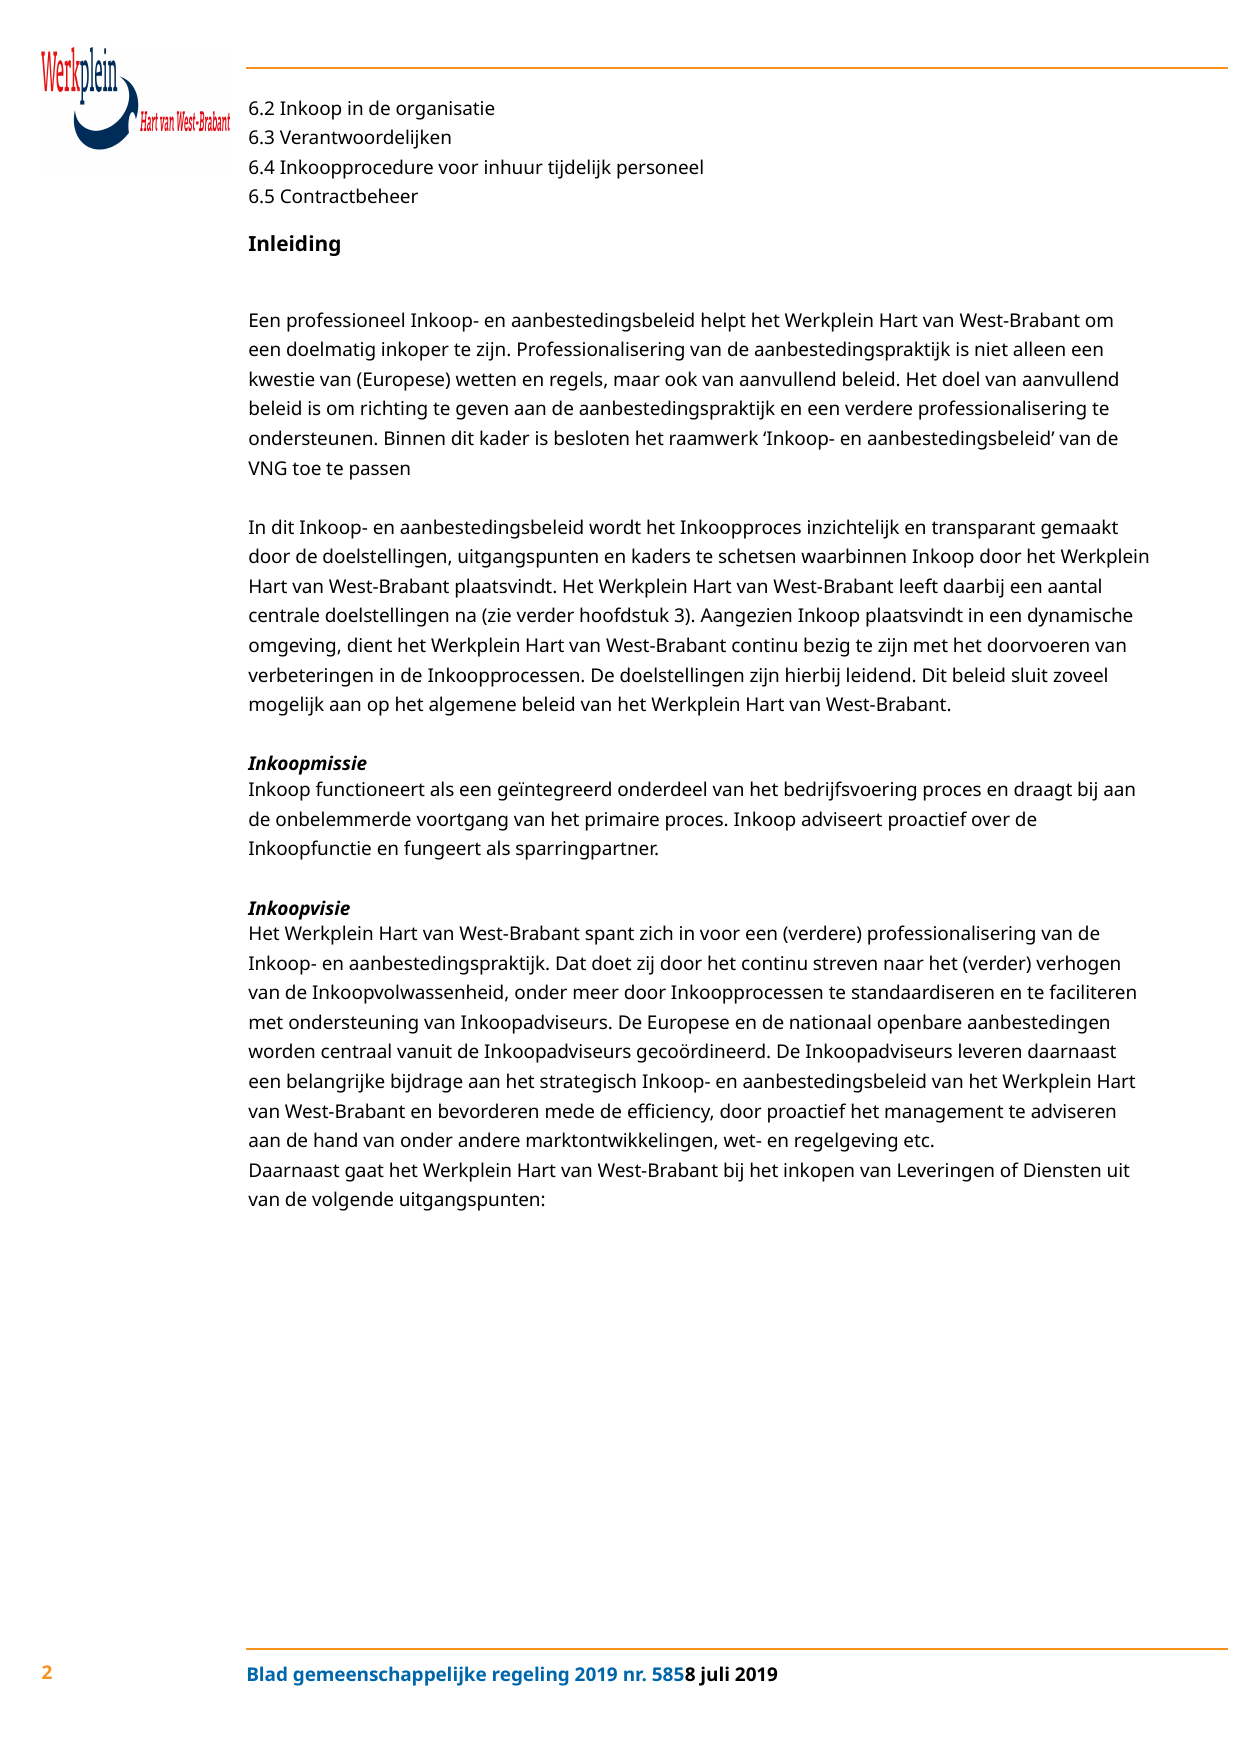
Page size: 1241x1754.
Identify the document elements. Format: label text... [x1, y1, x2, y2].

text 6.2 Inkoop in de organisatie [248, 95, 1152, 121]
text In dit Inkoop- en aanbestedingsbeleid wordt het Inkoopproces inzichtelijk en transparant gemaakt door de doelstellingen, uitgangspunten en kaders te schetsen waarbinnen Inkoop door het Werkplein Hart van West-Brabant plaatsvindt. Het Werkplein Hart van West-Brabant leeft daarbij een aantal centrale doelstellingen na (zie verder hoofdstuk 3). Aangezien Inkoop plaatsvindt in een dynamische omgeving, dient het Werkplein Hart van West-Brabant continu bezig te zijn met het doorvoeren van verbeteringen in de Inkoopprocessen. De doelstellingen zijn hierbij leidend. Dit beleid sluit zoveel mogelijk aan op het algemene beleid van het Werkplein Hart van West-Brabant. [248, 514, 1152, 717]
text Een professioneel Inkoop- en aanbestedingsbeleid helpt het Werkplein Hart van West-Brabant om een doelmatig inkoper te zijn. Professionalisering van de aanbestedingspraktijk is niet alleen een kwestie van (Europese) wetten en regels, maar ook van aanvullend beleid. Het doel van aanvullend beleid is om richting te geven aan de aanbestedingspraktijk en een verdere professionalisering te ondersteunen. Binnen dit kader is besloten het raamwerk ‘Inkoop- en aanbestedingsbeleid’ van de VNG toe te passen [248, 307, 1152, 481]
text Inkoopvisie [248, 895, 1152, 920]
text 6.4 Inkoopprocedure voor inhuur tijdelijk personeel [248, 154, 1152, 180]
picture [41, 47, 231, 172]
text 6.5 Contractbeheer [248, 183, 1152, 209]
text Het Werkplein Hart van West-Brabant spant zich in voor een (verdere) professionalisering van de Inkoop- en aanbestedingspraktijk. Dat doet zij door het continu streven naar het (verder) verhogen van de Inkoopvolwassenheid, onder meer door Inkoopprocessen te standaardiseren en te faciliteren met ondersteuning van Inkoopadviseurs. De Europese en de nationaal openbare aanbestedingen worden centraal vanuit de Inkoopadviseurs gecoördineerd. De Inkoopadviseurs leveren daarnaast een belangrijke bijdrage aan het strategisch Inkoop- en aanbestedingsbeleid van het Werkplein Hart van West-Brabant en bevorderen mede de efficiency, door proactief het management te adviseren aan de hand van onder andere marktontwikkelingen, wet- en regelgeving etc. [248, 920, 1152, 1153]
text 6.3 Verantwoordelijken [248, 124, 1152, 150]
text Inkoop functioneert als een geïntegreerd onderdeel van het bedrijfsvoering proces en draagt bij aan de onbelemmerde voortgang van het primaire proces. Inkoop adviseert proactief over de Inkoopfunctie en fungeert als sparringpartner. [248, 776, 1152, 861]
text Daarnaast gaat het Werkplein Hart van West-Brabant bij het inkopen van Leveringen of Diensten uit van de volgende uitgangspunten: [248, 1157, 1152, 1212]
text Inleiding [248, 229, 1152, 258]
text Inkoopmissie [248, 751, 1152, 776]
